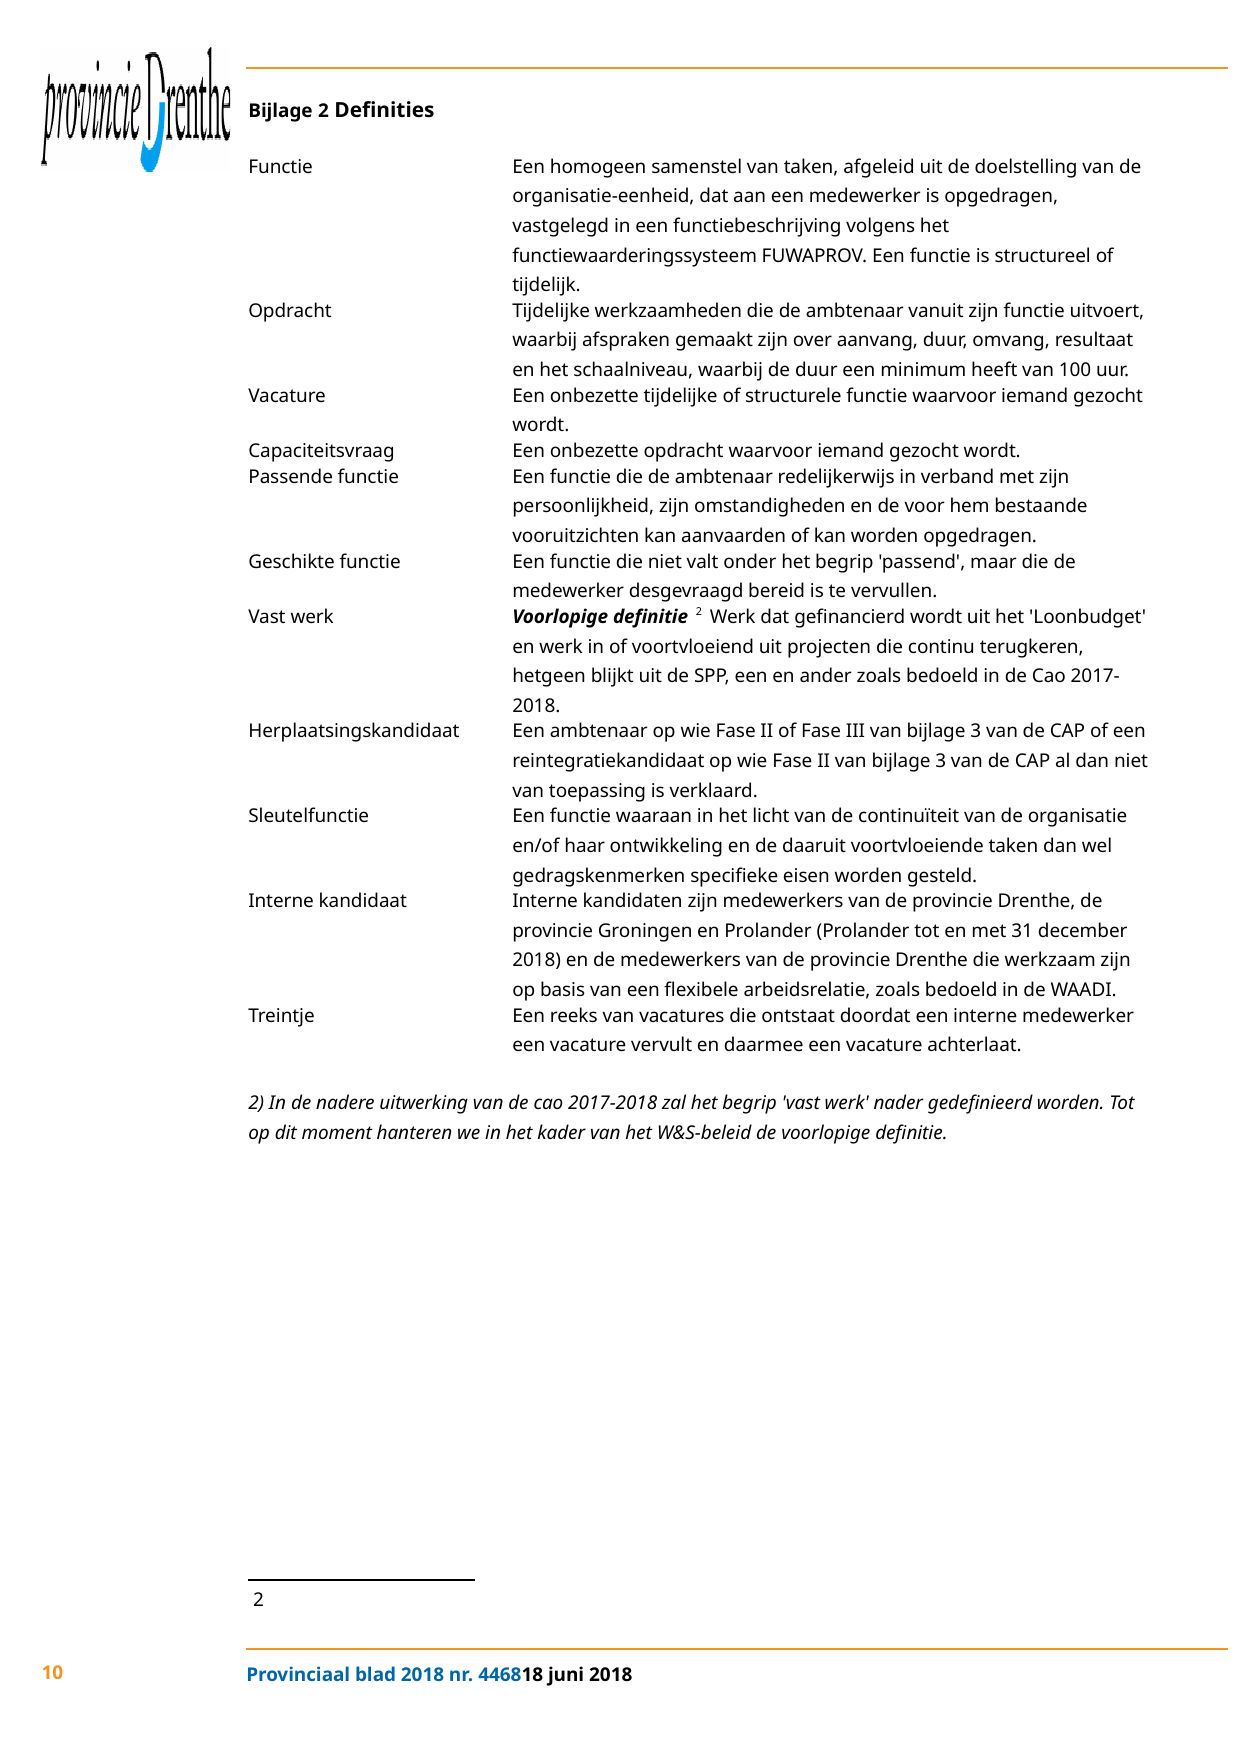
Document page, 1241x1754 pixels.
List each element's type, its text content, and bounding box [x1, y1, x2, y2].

table_cell Een reeks van vacatures die ontstaat doordat een interne medewerker een vacature vervult en daarmee een vacature achterlaat. [512, 1002, 1152, 1057]
table_cell Geschikte functie [248, 548, 512, 603]
table_cell Tijdelijke werkzaamheden die de ambtenaar vanuit zijn functie uitvoert, waarbij afspraken gemaakt zijn over aanvang, duur, omvang, resultaat en het schaalniveau, waarbij de duur een minimum heeft van 100 uur. [512, 297, 1152, 382]
table_header Een homogeen samenstel van taken, afgeleid uit de doelstelling van de organisatie-eenheid, dat aan een medewerker is opgedragen, vastgelegd in een functiebeschrijving volgens het functiewaarderingssysteem FUWAPROV. Een functie is structureel of tijdelijk. [512, 153, 1152, 297]
table_cell Treintje [248, 1002, 512, 1057]
table_cell Capaciteitsvraag [248, 437, 512, 463]
table_cell Passende functie [248, 463, 512, 548]
table_cell Opdracht [248, 297, 512, 382]
table_cell Vast werk [248, 603, 512, 718]
table_cell Herplaatsingskandidaat [248, 718, 512, 803]
table_header Functie [248, 153, 512, 297]
table_cell Vacature [248, 382, 512, 437]
table_cell Een onbezette tijdelijke of structurele functie waarvoor iemand gezocht wordt. [512, 382, 1152, 437]
table_cell Een ambtenaar op wie Fase II of Fase III van bijlage 3 van de CAP of een reintegratiekandidaat op wie Fase II van bijlage 3 van de CAP al dan niet van toepassing is verklaard. [512, 718, 1152, 803]
table_cell Voorlopige definitie Werk dat gefinancierd wordt uit het 'Loonbudget' en werk in of voortvloeiend uit projecten die continu terugkeren, hetgeen blijkt uit de SPP, een en ander zoals bedoeld in de Cao 2017-2018. [512, 603, 1152, 718]
text 2) In de nadere uitwerking van de cao 2017-2018 zal het begrip 'vast werk' nader gedefinieerd worden. Tot op dit moment hanteren we in het kader van het W&S-beleid de voorlopige definitie. [248, 1089, 1152, 1145]
table_cell Interne kandidaat [248, 888, 512, 1002]
text Bijlage 2 Definities [248, 95, 1152, 123]
table_cell Een functie die de ambtenaar redelijkerwijs in verband met zijn persoonlijkheid, zijn omstandigheden en de voor hem bestaande vooruitzichten kan aanvaarden of kan worden opgedragen. [512, 463, 1152, 548]
table_header [700, 1061, 1152, 1086]
table_cell Sleutelfunctie [248, 803, 512, 887]
table_cell Een functie die niet valt onder het begrip 'passend', maar die de medewerker desgevraagd bereid is te vervullen. [512, 548, 1152, 603]
table_cell Een functie waaraan in het licht van de continuïteit van de organisatie en/of haar ontwikkeling en de daaruit voortvloeiende taken dan wel gedragskenmerken specifieke eisen worden gesteld. [512, 803, 1152, 887]
table_header [248, 1061, 700, 1086]
picture [41, 47, 231, 172]
table_cell Interne kandidaten zijn medewerkers van de provincie Drenthe, de provincie Groningen en Prolander (Prolander tot en met 31 december 2018) en de medewerkers van de provincie Drenthe die werkzaam zijn op basis van een flexibele arbeidsrelatie, zoals bedoeld in de WAADI. [512, 888, 1152, 1002]
table_cell Een onbezette opdracht waarvoor iemand gezocht wordt. [512, 437, 1152, 463]
